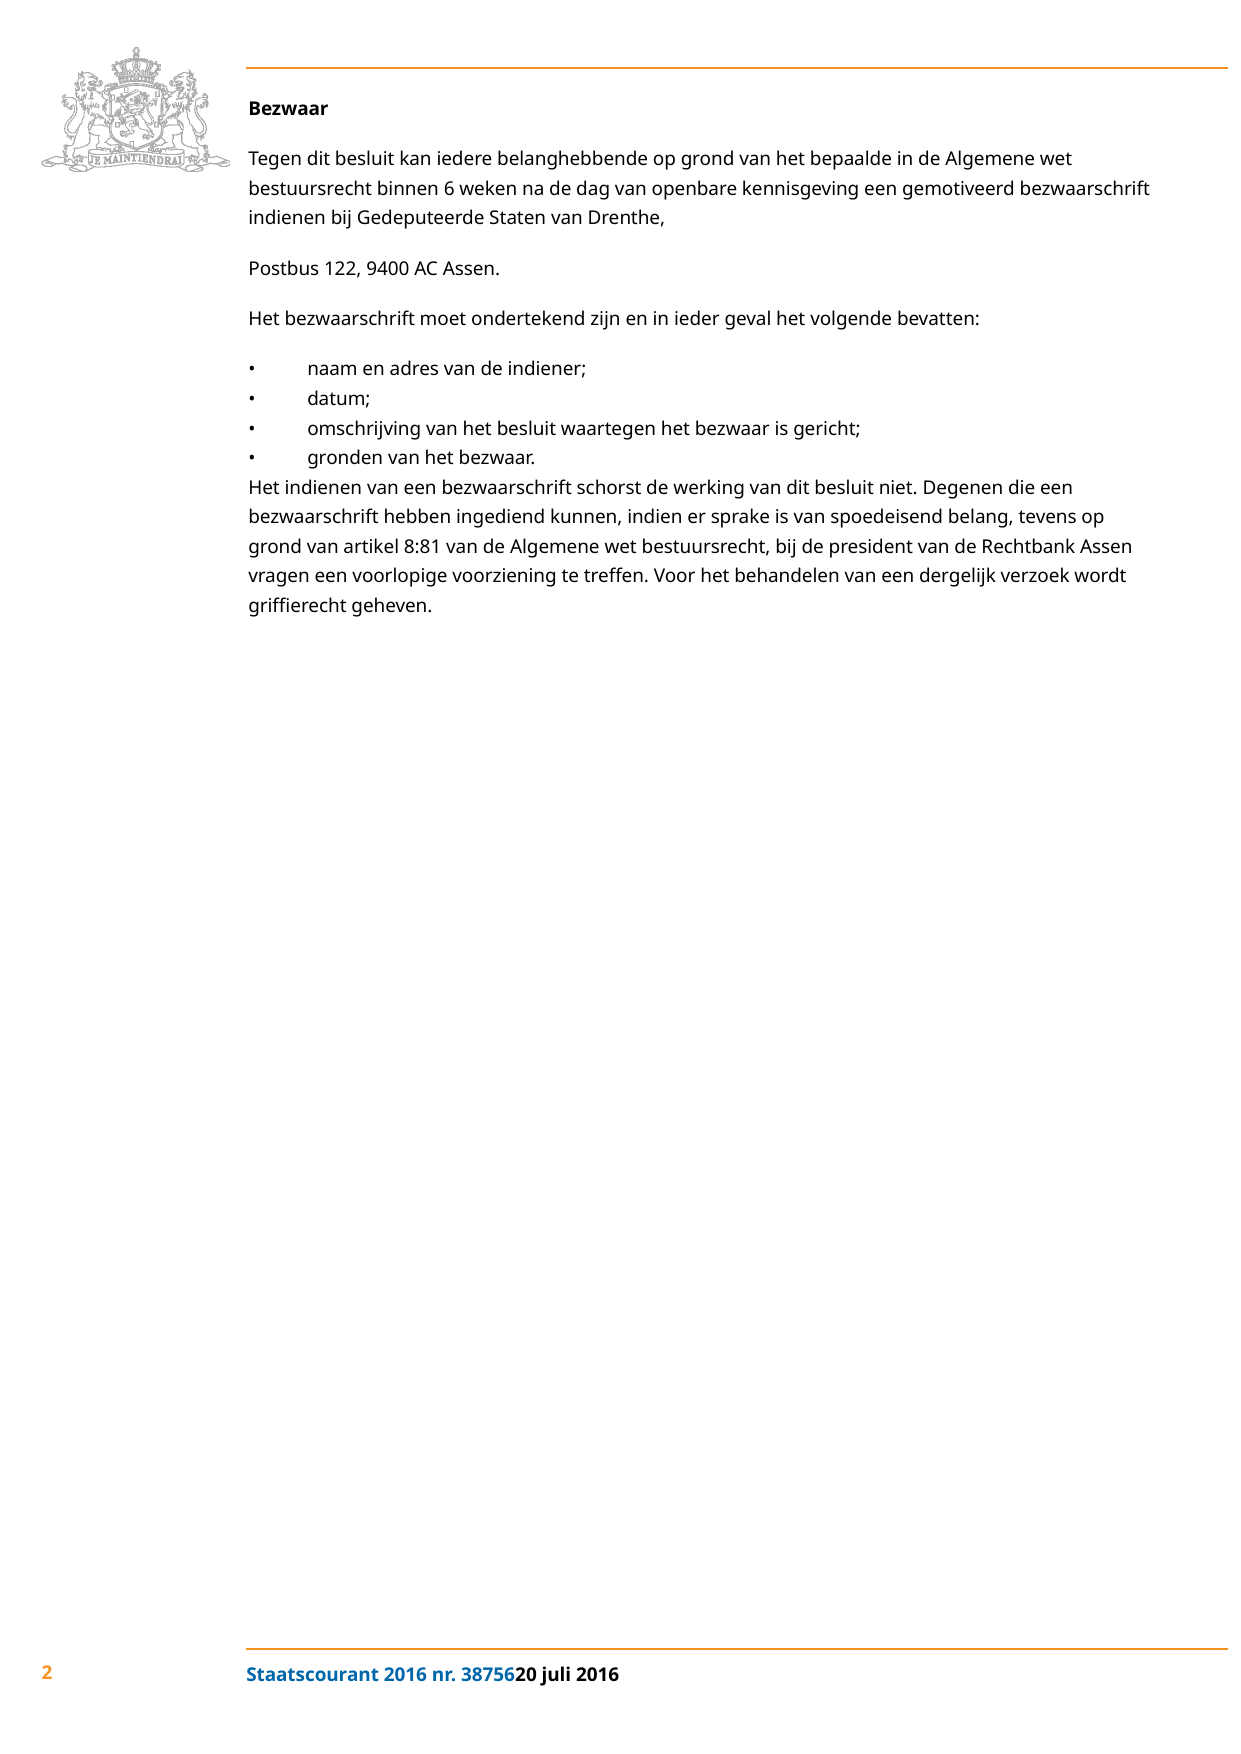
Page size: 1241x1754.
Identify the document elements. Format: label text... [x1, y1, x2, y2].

text Postbus 122, 9400 AC Assen. [248, 255, 1152, 281]
text Bezwaar [248, 95, 1152, 121]
picture [41, 47, 231, 172]
list gronden van het bezwaar. [248, 444, 1152, 470]
list omschrijving van het besluit waartegen het bezwaar is gericht; [248, 415, 1152, 441]
list naam en adres van de indiener; [248, 356, 1152, 381]
text Het indienen van een bezwaarschrift schorst de werking van dit besluit niet. Degenen die een bezwaarschrift hebben ingediend kunnen, indien er sprake is van spoedeisend belang, tevens op grond van artikel 8:81 van de Algemene wet bestuursrecht, bij de president van de Rechtbank Assen vragen een voorlopige voorziening te treffen. Voor het behandelen van een dergelijk verzoek wordt griffierecht geheven. [248, 474, 1152, 618]
text Het bezwaarschrift moet ondertekend zijn en in ieder geval het volgende bevatten: [248, 305, 1152, 331]
text Tegen dit besluit kan iedere belanghebbende op grond van het bepaalde in de Algemene wet bestuursrecht binnen 6 weken na de dag van openbare kennisgeving een gemotiveerd bezwaarschrift indienen bij Gedeputeerde Staten van Drenthe, [248, 145, 1152, 230]
list datum; [248, 385, 1152, 411]
